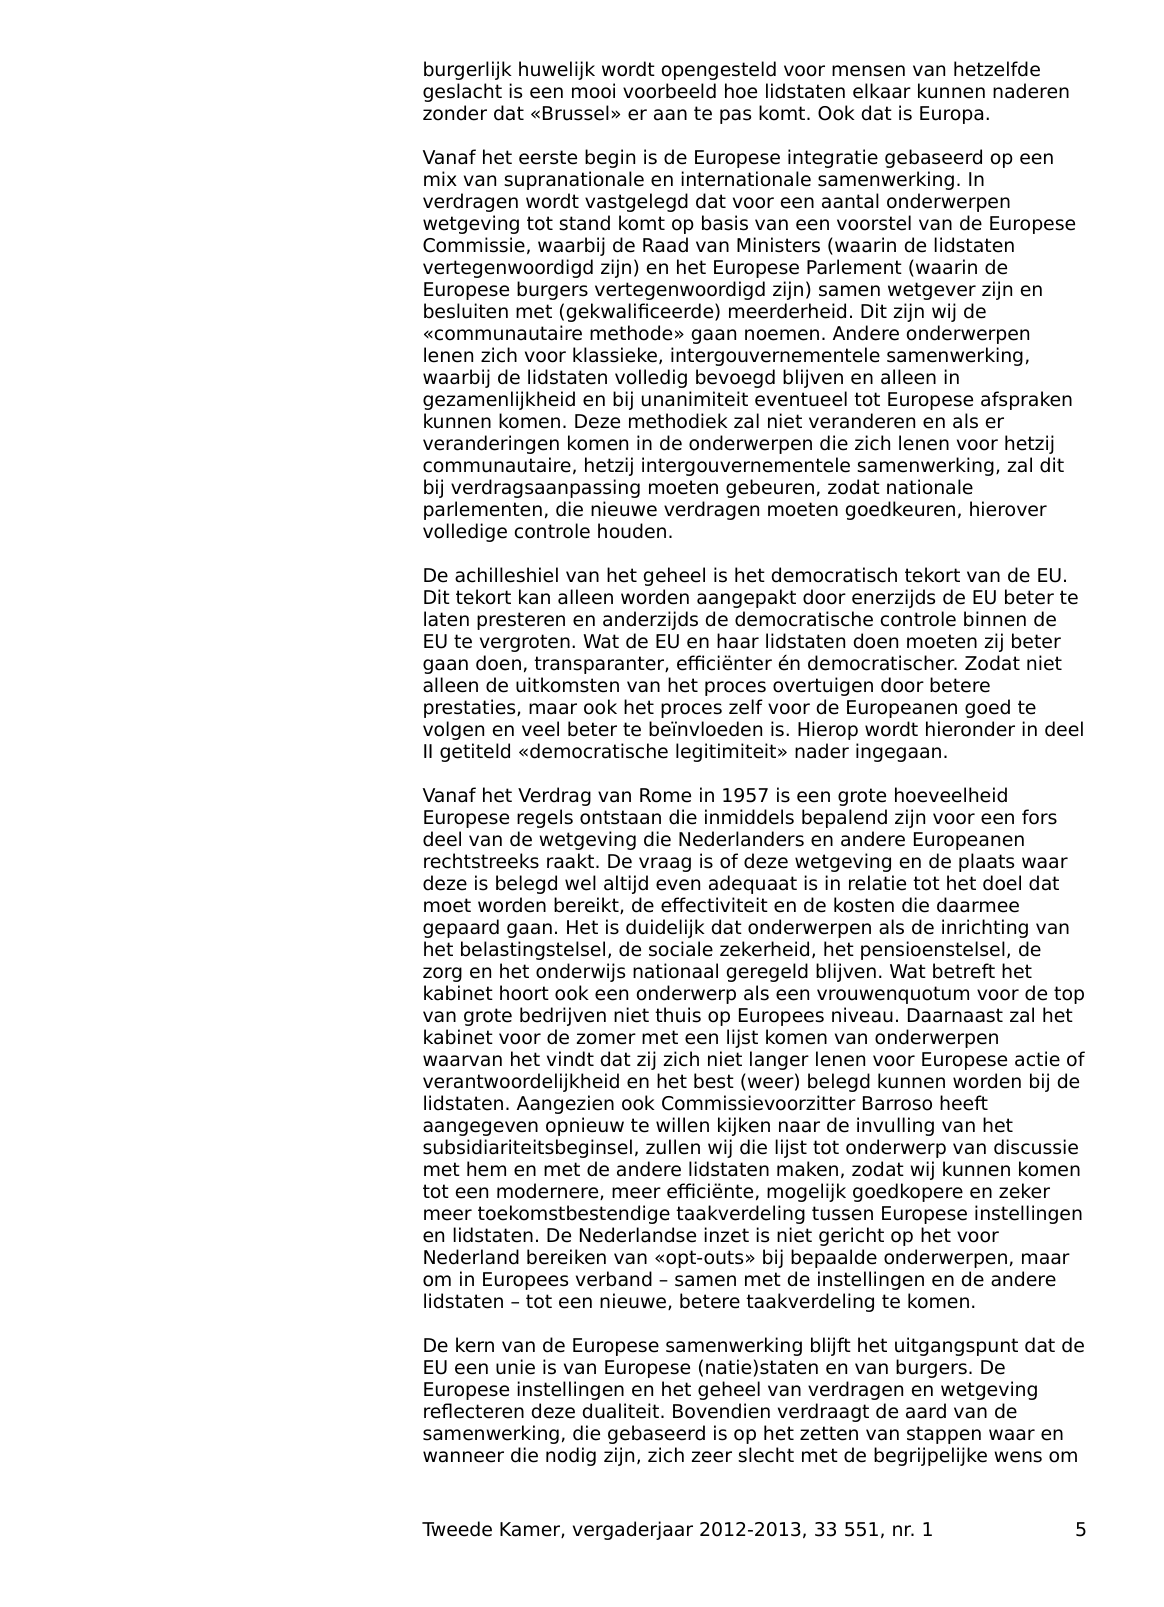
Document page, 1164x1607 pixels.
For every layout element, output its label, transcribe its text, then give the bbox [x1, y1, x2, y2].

text Vanaf het eerste begin is de Europese integratie gebaseerd op een mix van supranationale en internationale samenwerking. In verdragen wordt vastgelegd dat voor een aantal onderwerpen wetgeving tot stand komt op basis van een voorstel van de Europese Commissie, waarbij de Raad van Ministers (waarin de lidstaten vertegenwoordigd zijn) en het Europese Parlement (waarin de Europese burgers vertegenwoordigd zijn) samen wetgever zijn en besluiten met (gekwalificeerde) meerderheid. Dit zijn wij de «communautaire methode» gaan noemen. Andere onderwerpen lenen zich voor klassieke, intergouvernementele samenwerking, waarbij de lidstaten volledig bevoegd blijven en alleen in gezamenlijkheid en bij unanimiteit eventueel tot Europese afspraken kunnen komen. Deze methodiek zal niet veranderen en als er veranderingen komen in de onderwerpen die zich lenen voor hetzij communautaire, hetzij intergouvernementele samenwerking, zal dit bij verdragsaanpassing moeten gebeuren, zodat nationale parlementen, die nieuwe verdragen moeten goedkeuren, hierover volledige controle houden. [422, 147, 1087, 543]
text De achilleshiel van het geheel is het democratisch tekort van de EU. Dit tekort kan alleen worden aangepakt door enerzijds de EU beter te laten presteren en anderzijds de democratische controle binnen de EU te vergroten. Wat de EU en haar lidstaten doen moeten zij beter gaan doen, transparanter, efficiënter én democratischer. Zodat niet alleen de uitkomsten van het proces overtuigen door betere prestaties, maar ook het proces zelf voor de Europeanen goed te volgen en veel beter te beïnvloeden is. Hierop wordt hieronder in deel II getiteld «democratische legitimiteit» nader ingegaan. [422, 565, 1087, 763]
text burgerlijk huwelijk wordt opengesteld voor mensen van hetzelfde geslacht is een mooi voorbeeld hoe lidstaten elkaar kunnen naderen zonder dat «Brussel» er aan te pas komt. Ook dat is Europa. [422, 59, 1087, 125]
text Vanaf het Verdrag van Rome in 1957 is een grote hoeveelheid Europese regels ontstaan die inmiddels bepalend zijn voor een fors deel van de wetgeving die Nederlanders en andere Europeanen rechtstreeks raakt. De vraag is of deze wetgeving en de plaats waar deze is belegd wel altijd even adequaat is in relatie tot het doel dat moet worden bereikt, de effectiviteit en de kosten die daarmee gepaard gaan. Het is duidelijk dat onderwerpen als de inrichting van het belastingstelsel, de sociale zekerheid, het pensioenstelsel, de zorg en het onderwijs nationaal geregeld blijven. Wat betreft het kabinet hoort ook een onderwerp als een vrouwenquotum voor de top van grote bedrijven niet thuis op Europees niveau. Daarnaast zal het kabinet voor de zomer met een lijst komen van onderwerpen waarvan het vindt dat zij zich niet langer lenen voor Europese actie of verantwoordelijkheid en het best (weer) belegd kunnen worden bij de lidstaten. Aangezien ook Commissievoorzitter Barroso heeft aangegeven opnieuw te willen kijken naar de invulling van het subsidiariteitsbeginsel, zullen wij die lijst tot onderwerp van discussie met hem en met de andere lidstaten maken, zodat wij kunnen komen tot een modernere, meer efficiënte, mogelijk goedkopere en zeker meer toekomstbestendige taakverdeling tussen Europese instellingen en lidstaten. De Nederlandse inzet is niet gericht op het voor Nederland bereiken van «opt-outs» bij bepaalde onderwerpen, maar om in Europees verband – samen met de instellingen en de andere lidstaten – tot een nieuwe, betere taakverdeling te komen. [422, 785, 1087, 1312]
text De kern van de Europese samenwerking blijft het uitgangspunt dat de EU een unie is van Europese (natie)staten en van burgers. De Europese instellingen en het geheel van verdragen en wetgeving reflecteren deze dualiteit. Bovendien verdraagt de aard van de samenwerking, die gebaseerd is op het zetten van stappen waar en wanneer die nodig zijn, zich zeer slecht met de begrijpelijke wens om [422, 1335, 1087, 1467]
